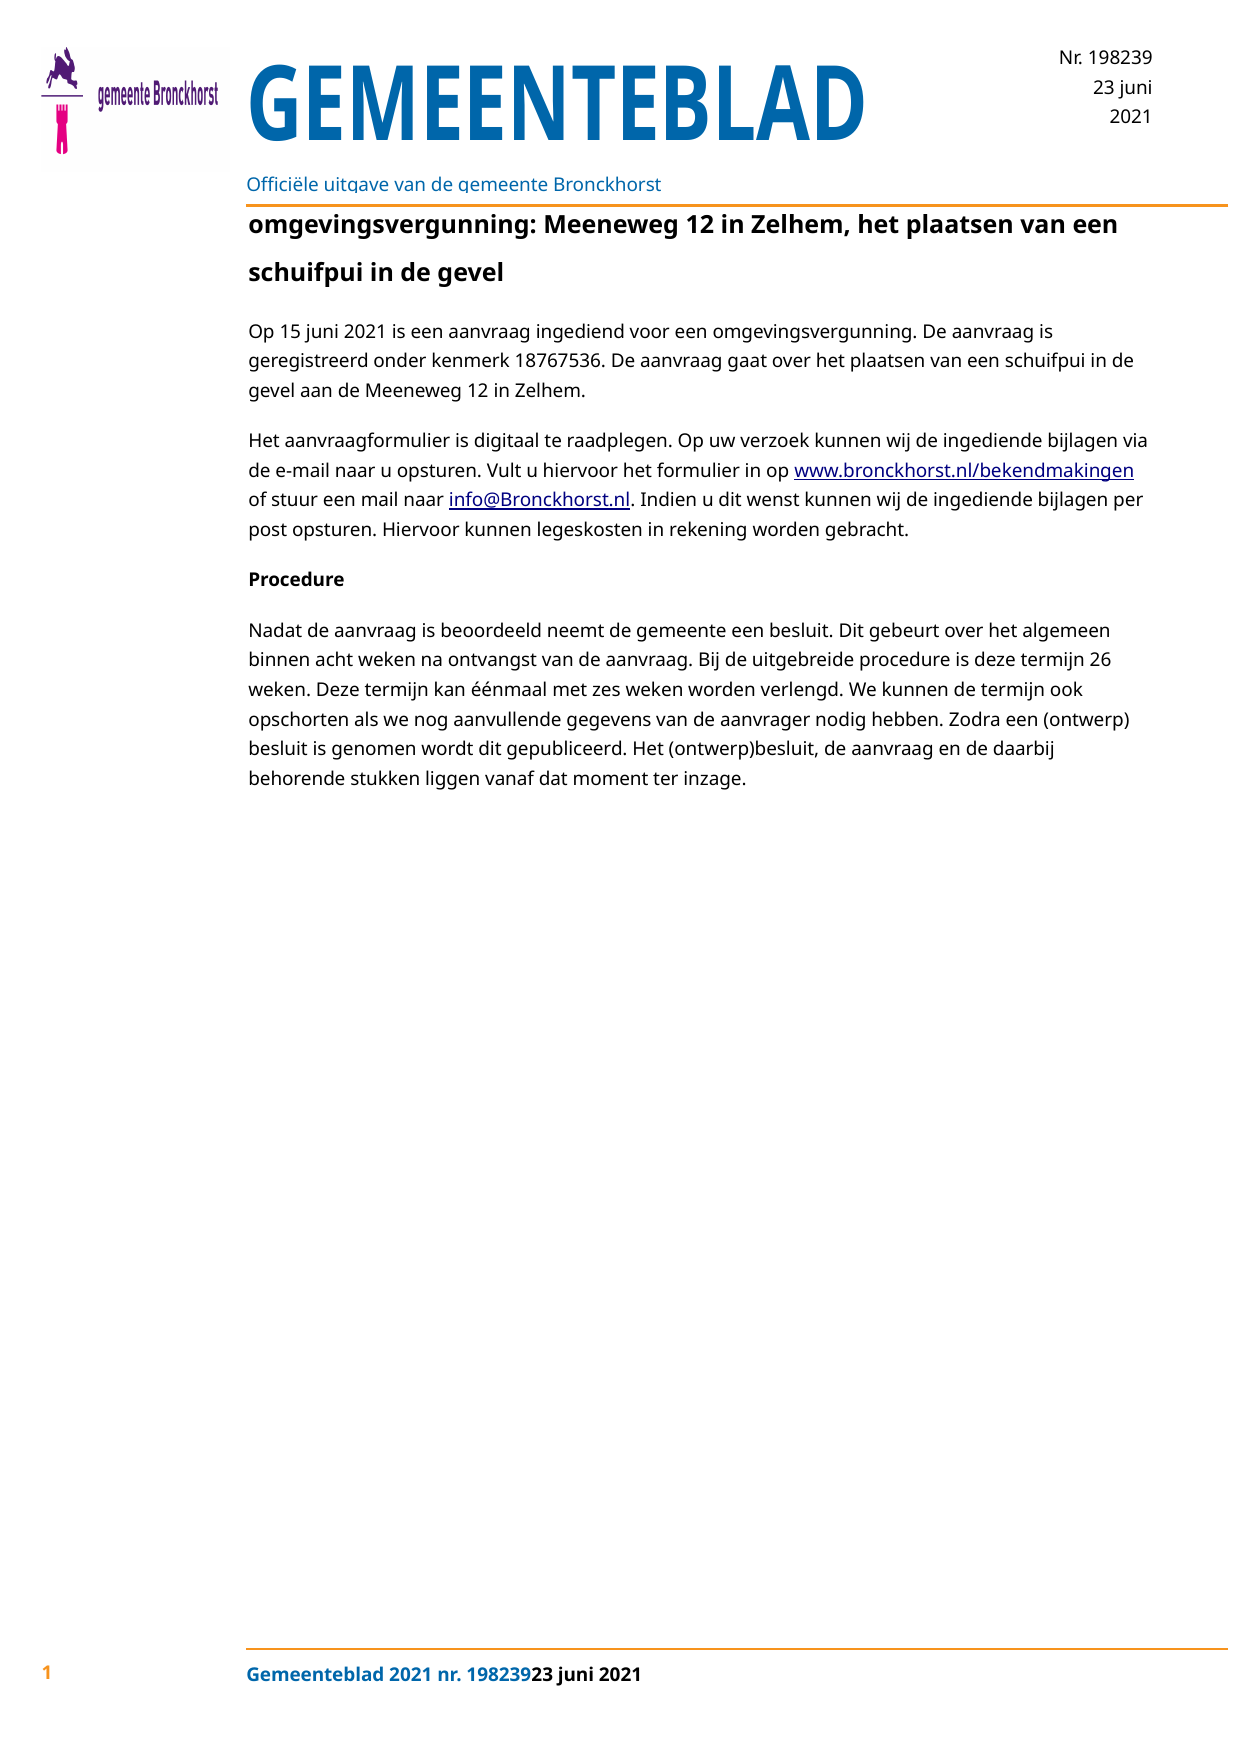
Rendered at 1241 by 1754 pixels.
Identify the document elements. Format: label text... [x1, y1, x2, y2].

text Nadat de aanvraag is beoordeeld neemt de gemeente een besluit. Dit gebeurt over het algemeen binnen acht weken na ontvangst van de aanvraag. Bij de uitgebreide procedure is deze termijn 26 weken. Deze termijn kan éénmaal met zes weken worden verlengd. We kunnen de termijn ook opschorten als we nog aanvullende gegevens van de aanvrager nodig hebben. Zodra een (ontwerp) besluit is genomen wordt dit gepubliceerd. Het (ontwerp)besluit, de aanvraag en de daarbij behorende stukken liggen vanaf dat moment ter inzage. [248, 617, 1152, 791]
text Het aanvraagformulier is digitaal te raadplegen. Op uw verzoek kunnen wij de ingediende bijlagen via de e-mail naar u opsturen. Vult u hiervoor het formulier in op www.bronckhorst.nl/bekendmakingen of stuur een mail naar info@Bronckhorst.nl. Indien u dit wenst kunnen wij de ingediende bijlagen per post opsturen. Hiervoor kunnen legeskosten in rekening worden gebracht. [248, 427, 1152, 542]
picture [41, 47, 231, 172]
text omgevingsvergunning: Meeneweg 12 in Zelhem, het plaatsen van een schuifpui in de gevel [248, 207, 1152, 288]
text Procedure [248, 567, 1152, 592]
text Op 15 juni 2021 is een aanvraag ingediend voor een omgevingsvergunning. De aanvraag is geregistreerd onder kenmerk 18767536. De aanvraag gaat over het plaatsen van een schuifpui in de gevel aan de Meeneweg 12 in Zelhem. [248, 318, 1152, 403]
